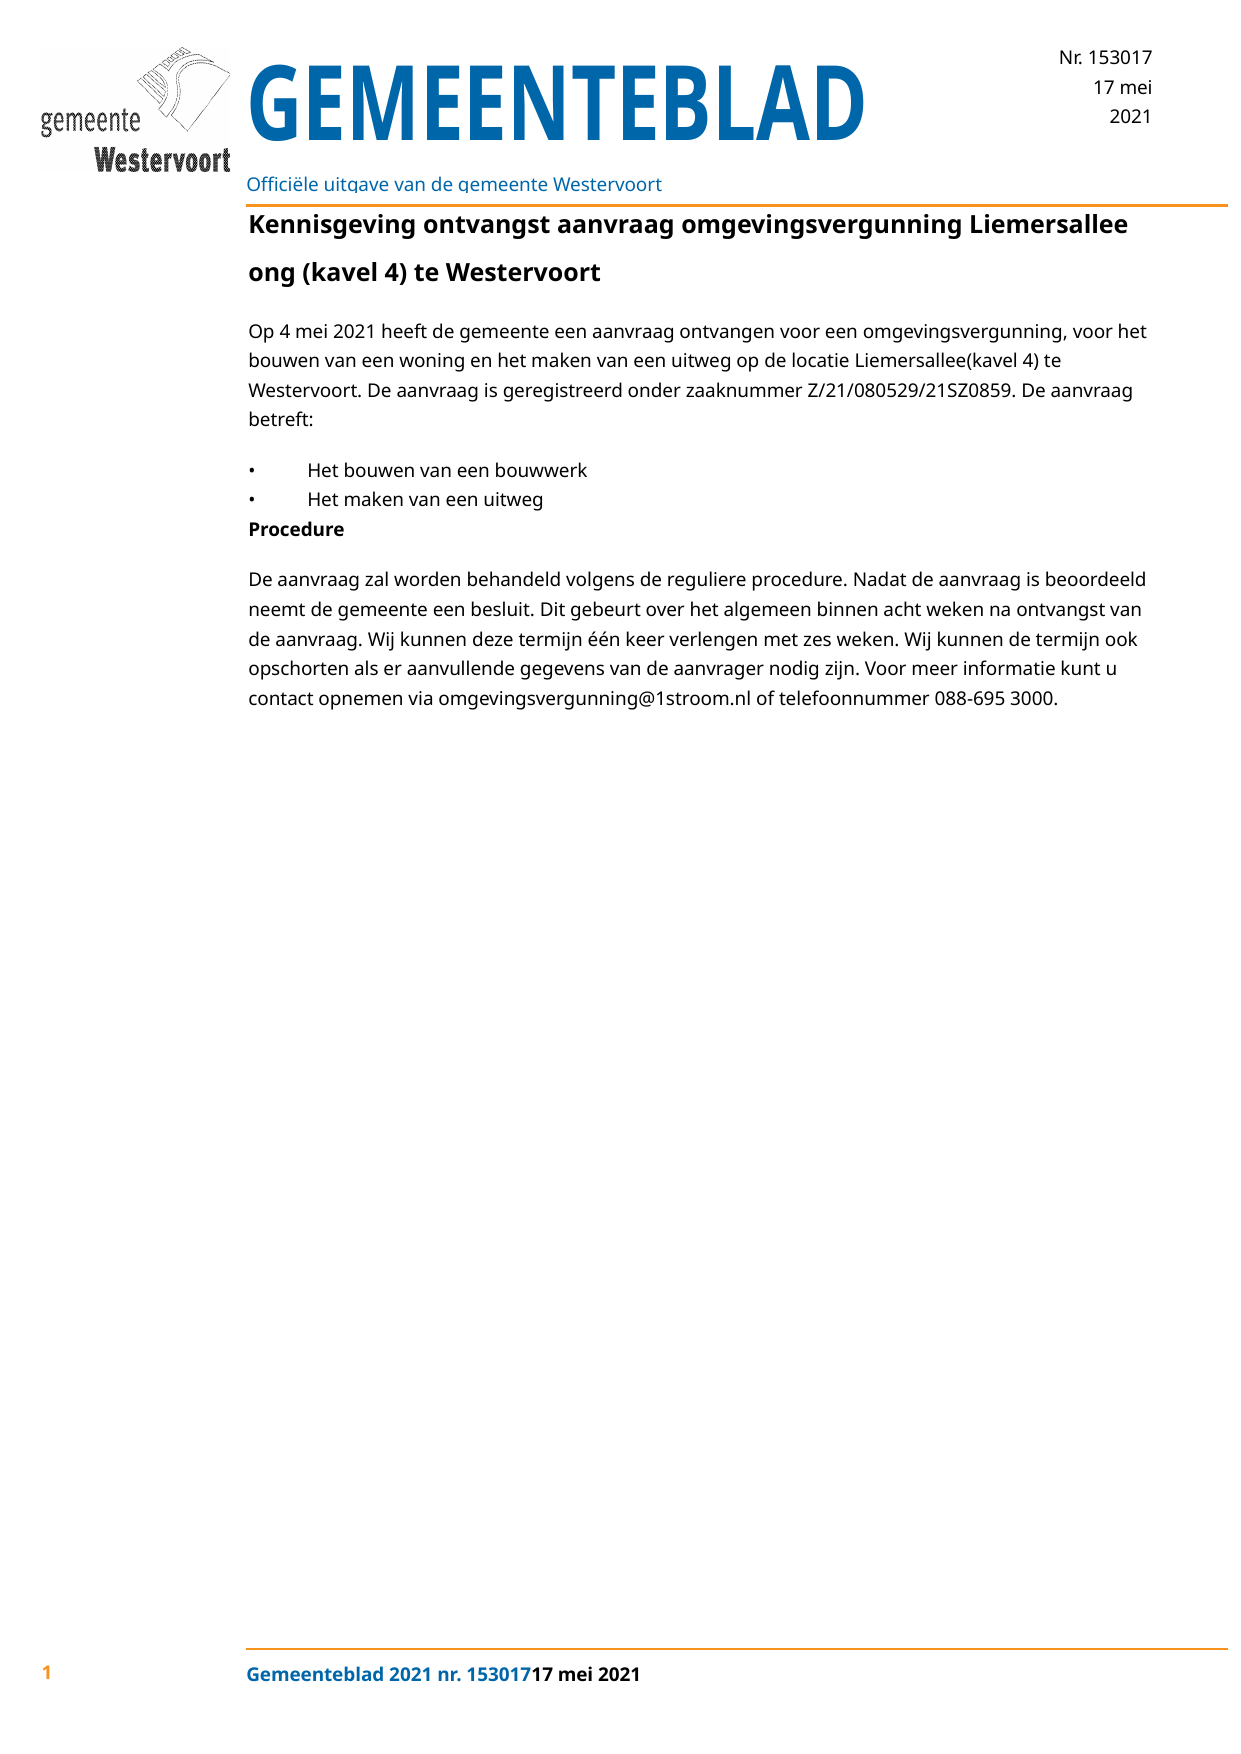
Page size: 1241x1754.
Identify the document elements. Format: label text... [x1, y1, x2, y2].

text Kennisgeving ontvangst aanvraag omgevingsvergunning Liemersallee ong (kavel 4) te Westervoort [248, 207, 1152, 288]
list Het bouwen van een bouwwerk [248, 457, 1152, 483]
text Procedure [248, 516, 1152, 542]
text Op 4 mei 2021 heeft de gemeente een aanvraag ontvangen voor een omgevingsvergunning, voor het bouwen van een woning en het maken van een uitweg op de locatie Liemersallee(kavel 4) te Westervoort. De aanvraag is geregistreerd onder zaaknummer Z/21/080529/21SZ0859. De aanvraag betreft: [248, 318, 1152, 432]
list Het maken van een uitweg [248, 487, 1152, 512]
picture [41, 47, 231, 172]
text De aanvraag zal worden behandeld volgens de reguliere procedure. Nadat de aanvraag is beoordeeld neemt de gemeente een besluit. Dit gebeurt over het algemeen binnen acht weken na ontvangst van de aanvraag. Wij kunnen deze termijn één keer verlengen met zes weken. Wij kunnen de termijn ook opschorten als er aanvullende gegevens van de aanvrager nodig zijn. Voor meer informatie kunt u contact opnemen via omgevingsvergunning@1stroom.nl of telefoonnummer 088-695 3000. [248, 567, 1152, 711]
